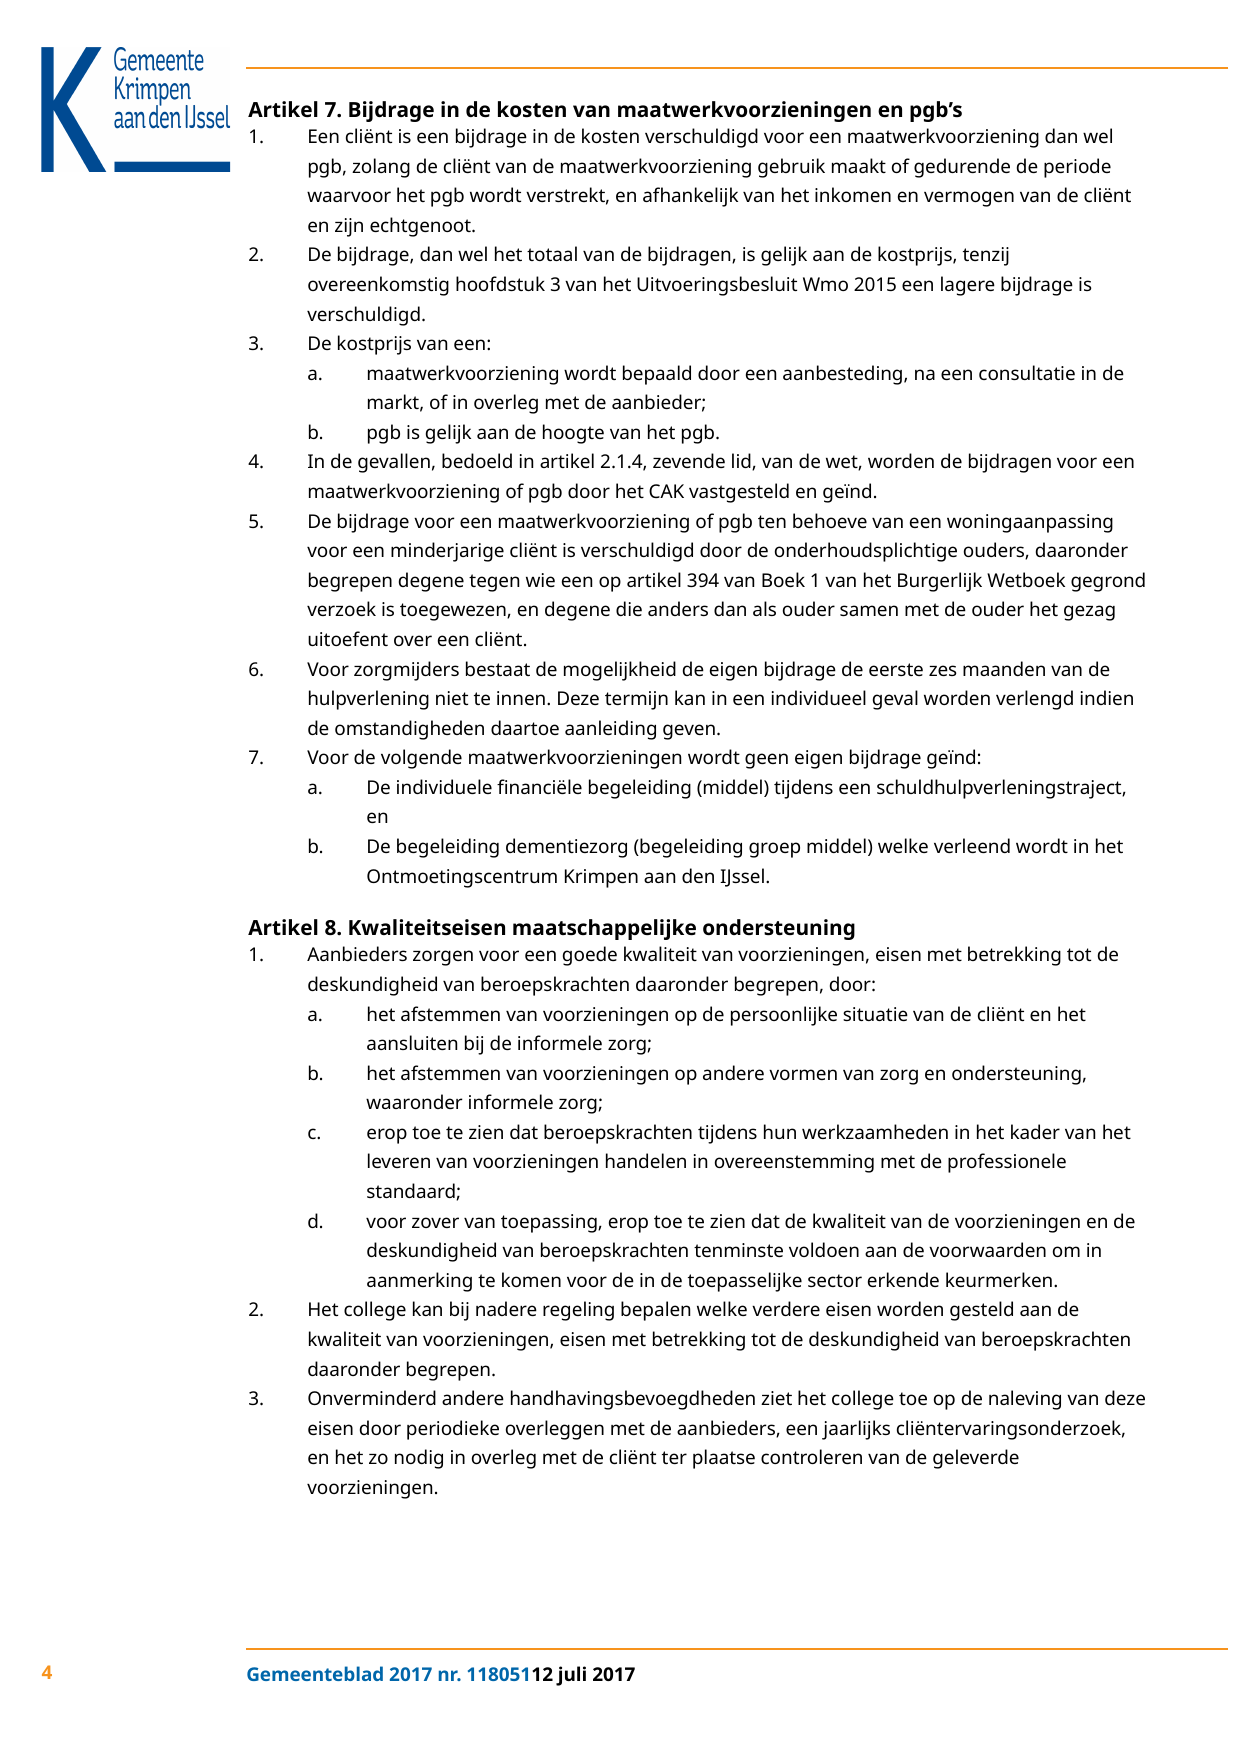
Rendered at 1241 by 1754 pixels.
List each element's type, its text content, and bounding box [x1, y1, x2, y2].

list erop toe te zien dat beroepskrachten tijdens hun werkzaamheden in het kader van het leveren van voorzieningen handelen in overeenstemming met de professionele standaard; [307, 1119, 1152, 1204]
list het afstemmen van voorzieningen op de persoonlijke situatie van de cliënt en het aansluiten bij de informele zorg; [307, 1001, 1152, 1056]
list Voor de volgende maatwerkvoorzieningen wordt geen eigen bijdrage geïnd: [248, 744, 1152, 770]
list voor zover van toepassing, erop toe te zien dat de kwaliteit van de voorzieningen en de deskundigheid van beroepskrachten tenminste voldoen aan de voorwaarden om in aanmerking te komen voor de in de toepasselijke sector erkende keurmerken. [307, 1208, 1152, 1293]
list maatwerkvoorziening wordt bepaald door een aanbesteding, na een consultatie in de markt, of in overleg met de aanbieder; [307, 360, 1152, 415]
list De kostprijs van een: [248, 330, 1152, 356]
list In de gevallen, bedoeld in artikel 2.1.4, zevende lid, van de wet, worden de bijdragen voor een maatwerkvoorziening of pgb door het CAK vastgesteld en geïnd. [248, 449, 1152, 504]
list De begeleiding dementiezorg (begeleiding groep middel) welke verleend wordt in het Ontmoetingscentrum Krimpen aan den IJssel. [307, 833, 1152, 888]
text Artikel 8. Kwaliteitseisen maatschappelijke ondersteuning [248, 913, 1152, 942]
list De bijdrage voor een maatwerkvoorziening of pgb ten behoeve van een woningaanpassing voor een minderjarige cliënt is verschuldigd door de onderhoudsplichtige ouders, daaronder begrepen degene tegen wie een op artikel 394 van Boek 1 van het Burgerlijk Wetboek gegrond verzoek is toegewezen, en degene die anders dan als ouder samen met de ouder het gezag uitoefent over een cliënt. [248, 508, 1152, 652]
list Onverminderd andere handhavingsbevoegdheden ziet het college toe op de naleving van deze eisen door periodieke overleggen met de aanbieders, een jaarlijks cliëntervaringsonderzoek, en het zo nodig in overleg met de cliënt ter plaatse controleren van de geleverde voorzieningen. [248, 1385, 1152, 1500]
list pgb is gelijk aan de hoogte van het pgb. [307, 419, 1152, 445]
text Artikel 7. Bijdrage in de kosten van maatwerkvoorzieningen en pgb’s [248, 95, 1152, 123]
picture [41, 47, 231, 172]
list het afstemmen van voorzieningen op andere vormen van zorg en ondersteuning, waaronder informele zorg; [307, 1060, 1152, 1115]
list De individuele financiële begeleiding (middel) tijdens een schuldhulpverleningstraject, en [307, 774, 1152, 829]
list Voor zorgmijders bestaat de mogelijkheid de eigen bijdrage de eerste zes maanden van de hulpverlening niet te innen. Deze termijn kan in een individueel geval worden verlengd indien de omstandigheden daartoe aanleiding geven. [248, 656, 1152, 741]
list De bijdrage, dan wel het totaal van de bijdragen, is gelijk aan de kostprijs, tenzij overeenkomstig hoofdstuk 3 van het Uitvoeringsbesluit Wmo 2015 een lagere bijdrage is verschuldigd. [248, 242, 1152, 326]
list Aanbieders zorgen voor een goede kwaliteit van voorzieningen, eisen met betrekking tot de deskundigheid van beroepskrachten daaronder begrepen, door: [248, 942, 1152, 997]
list Het college kan bij nadere regeling bepalen welke verdere eisen worden gesteld aan de kwaliteit van voorzieningen, eisen met betrekking tot de deskundigheid van beroepskrachten daaronder begrepen. [248, 1297, 1152, 1382]
list Een cliënt is een bijdrage in de kosten verschuldigd voor een maatwerkvoorziening dan wel pgb, zolang de cliënt van de maatwerkvoorziening gebruik maakt of gedurende de periode waarvoor het pgb wordt verstrekt, en afhankelijk van het inkomen en vermogen van de cliënt en zijn echtgenoot. [248, 123, 1152, 238]
